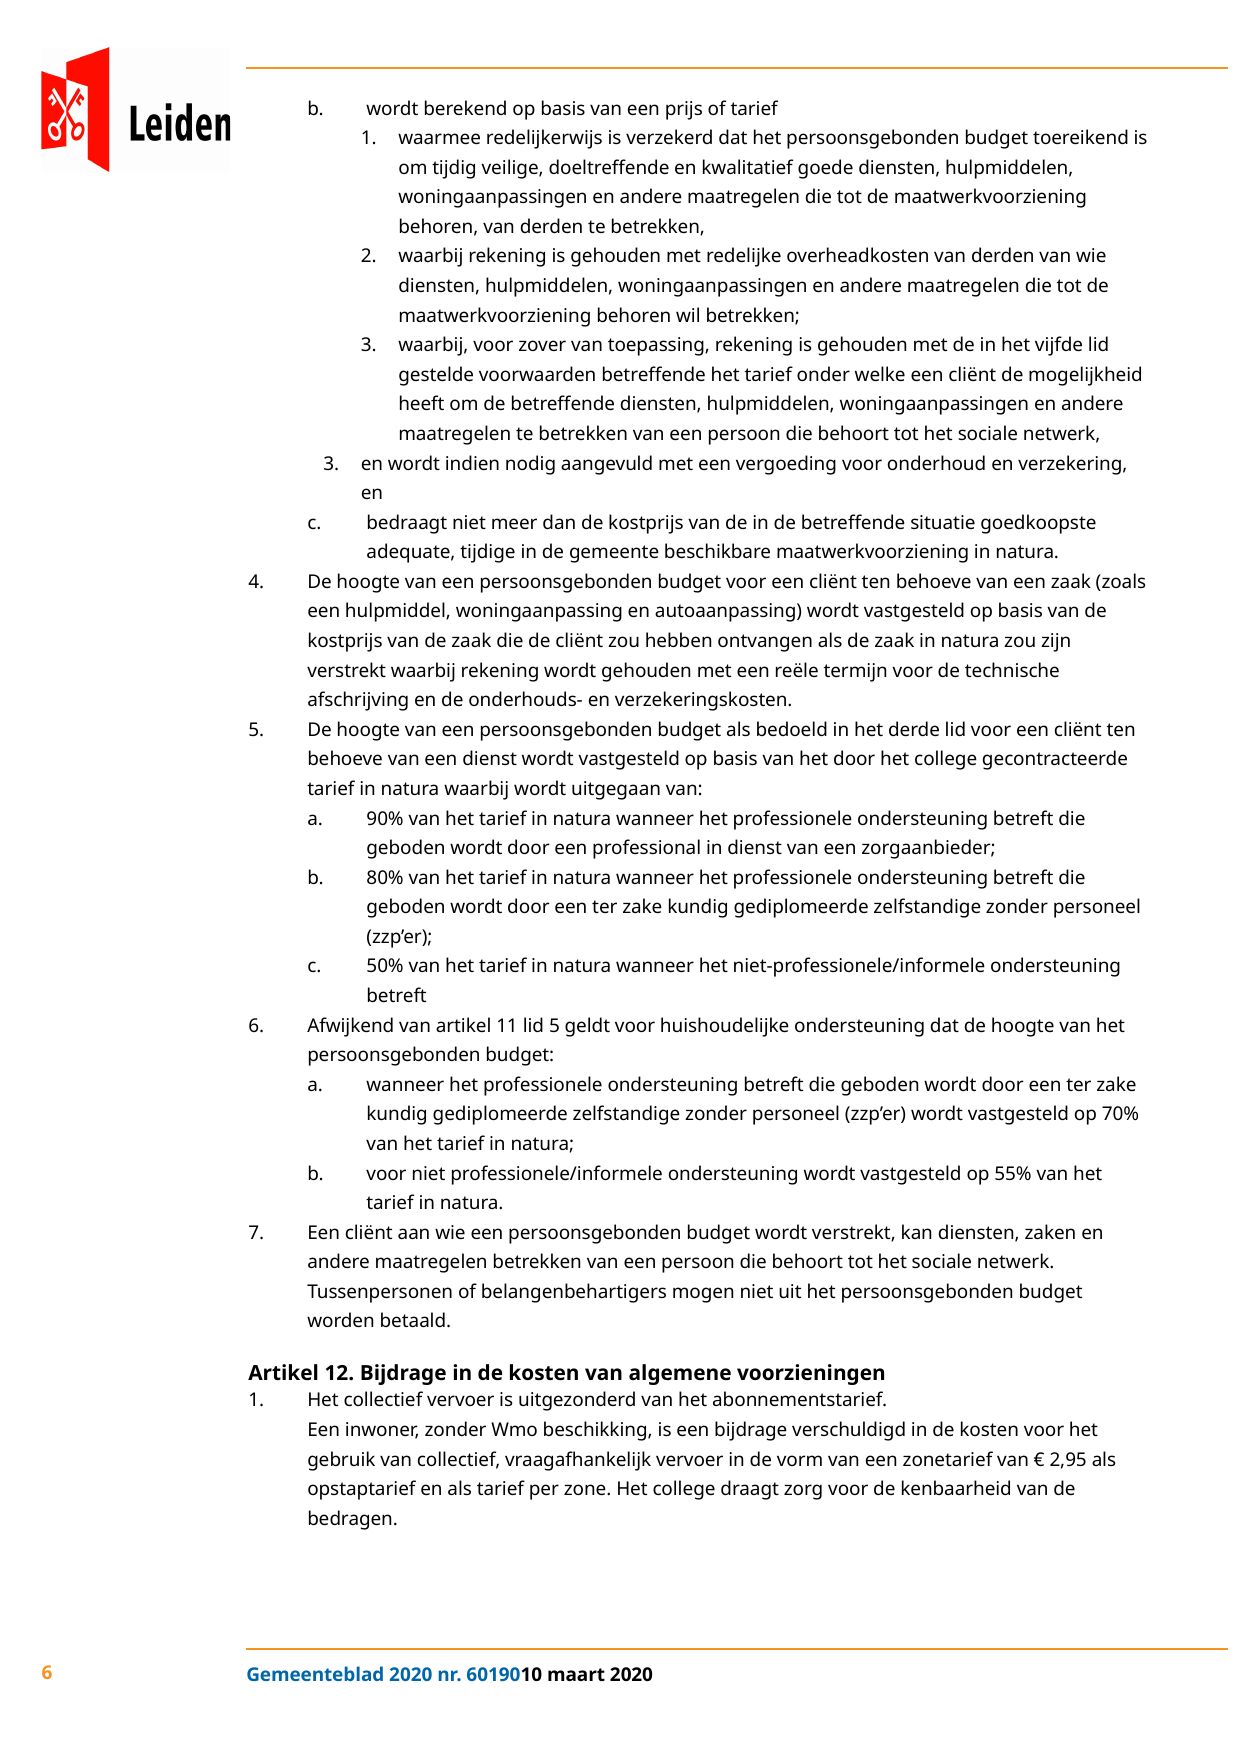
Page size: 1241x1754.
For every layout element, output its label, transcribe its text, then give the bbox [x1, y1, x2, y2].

list wordt berekend op basis van een prijs of tarief [307, 95, 1152, 121]
list bedraagt niet meer dan de kostprijs van de in de betreffende situatie goedkoopste adequate, tijdige in de gemeente beschikbare maatwerkvoorziening in natura. [307, 509, 1152, 564]
list 90% van het tarief in natura wanneer het professionele ondersteuning betreft die geboden wordt door een professional in dienst van een zorgaanbieder; [307, 805, 1152, 860]
list waarbij rekening is gehouden met redelijke overheadkosten van derden van wie diensten, hulpmiddelen, woningaanpassingen en andere maatregelen die tot de maatwerkvoorziening behoren wil betrekken; [361, 243, 1152, 328]
text Artikel 12. Bijdrage in de kosten van algemene voorzieningen [248, 1358, 1152, 1387]
list Het collectief vervoer is uitgezonderd van het abonnementstarief. [248, 1387, 1152, 1412]
list 50% van het tarief in natura wanneer het niet-professionele/informele ondersteuning betreft [307, 953, 1152, 1008]
list 80% van het tarief in natura wanneer het professionele ondersteuning betreft die geboden wordt door een ter zake kundig gediplomeerde zelfstandige zonder personeel (zzp’er); [307, 864, 1152, 949]
list waarmee redelijkerwijs is verzekerd dat het persoonsgebonden budget toereikend is om tijdig veilige, doeltreffende en kwalitatief goede diensten, hulpmiddelen, woningaanpassingen en andere maatregelen die tot de maatwerkvoorziening behoren, van derden te betrekken, [361, 124, 1152, 239]
list en wordt indien nodig aangevuld met een vergoeding voor onderhoud en verzekering, en [323, 450, 1152, 505]
list waarbij, voor zover van toepassing, rekening is gehouden met de in het vijfde lid gestelde voorwaarden betreffende het tarief onder welke een cliënt de mogelijkheid heeft om de betreffende diensten, hulpmiddelen, woningaanpassingen en andere maatregelen te betrekken van een persoon die behoort tot het sociale netwerk, [361, 331, 1152, 446]
list De hoogte van een persoonsgebonden budget voor een cliënt ten behoeve van een zaak (zoals een hulpmiddel, woningaanpassing en autoaanpassing) wordt vastgesteld op basis van de kostprijs van de zaak die de cliënt zou hebben ontvangen als de zaak in natura zou zijn verstrekt waarbij rekening wordt gehouden met een reële termijn voor de technische afschrijving en de onderhouds- en verzekeringskosten. [248, 568, 1152, 712]
list Een cliënt aan wie een persoonsgebonden budget wordt verstrekt, kan diensten, zaken en andere maatregelen betrekken van een persoon die behoort tot het sociale netwerk. Tussenpersonen of belangenbehartigers mogen niet uit het persoonsgebonden budget worden betaald. [248, 1219, 1152, 1333]
list wanneer het professionele ondersteuning betreft die geboden wordt door een ter zake kundig gediplomeerde zelfstandige zonder personeel (zzp’er) wordt vastgesteld op 70% van het tarief in natura; [307, 1071, 1152, 1156]
list Een inwoner, zonder Wmo beschikking, is een bijdrage verschuldigd in de kosten voor het gebruik van collectief, vraagafhankelijk vervoer in de vorm van een zonetarief van € 2,95 als opstaptarief en als tarief per zone. Het college draagt zorg voor de kenbaarheid van de bedragen. [248, 1416, 1152, 1531]
list Afwijkend van artikel 11 lid 5 geldt voor huishoudelijke ondersteuning dat de hoogte van het persoonsgebonden budget: [248, 1012, 1152, 1067]
list voor niet professionele/informele ondersteuning wordt vastgesteld op 55% van het tarief in natura. [307, 1160, 1152, 1215]
list De hoogte van een persoonsgebonden budget als bedoeld in het derde lid voor een cliënt ten behoeve van een dienst wordt vastgesteld op basis van het door het college gecontracteerde tarief in natura waarbij wordt uitgegaan van: [248, 716, 1152, 801]
picture [41, 47, 231, 172]
